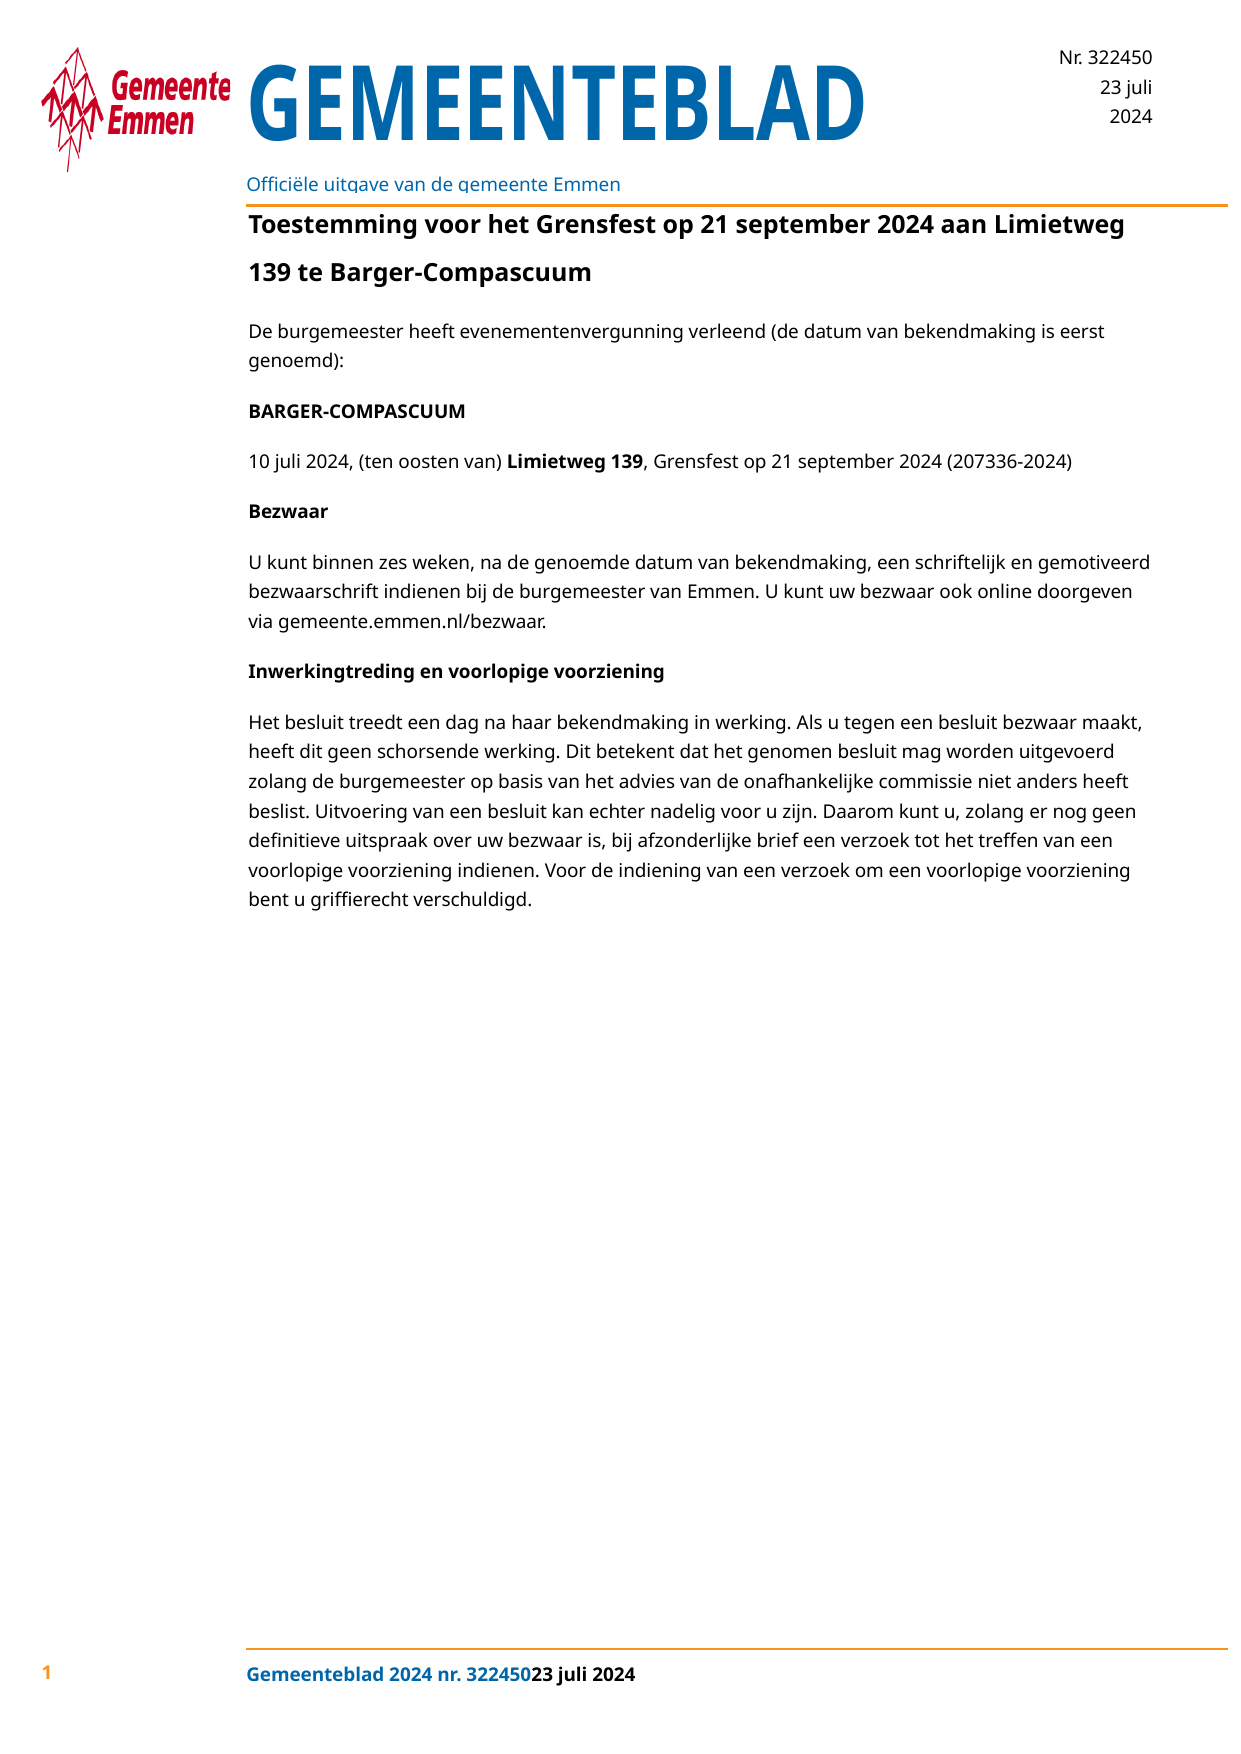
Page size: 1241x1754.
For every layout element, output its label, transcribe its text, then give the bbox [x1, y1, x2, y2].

text Bezwaar [248, 499, 1152, 524]
text De burgemeester heeft evenementenvergunning verleend (de datum van bekendmaking is eerst genoemd): [248, 318, 1152, 373]
text Inwerkingtreding en voorlopige voorziening [248, 659, 1152, 684]
text BARGER-COMPASCUUM [248, 398, 1152, 424]
text U kunt binnen zes weken, na de genoemde datum van bekendmaking, een schriftelijk en gemotiveerd bezwaarschrift indienen bij de burgemeester van Emmen. U kunt uw bezwaar ook online doorgeven via gemeente.emmen.nl/bezwaar. [248, 549, 1152, 634]
text Het besluit treedt een dag na haar bekendmaking in werking. Als u tegen een besluit bezwaar maakt, heeft dit geen schorsende werking. Dit betekent dat het genomen besluit mag worden uitgevoerd zolang de burgemeester op basis van het advies van de onafhankelijke commissie niet anders heeft beslist. Uitvoering van een besluit kan echter nadelig voor u zijn. Daarom kunt u, zolang er nog geen definitieve uitspraak over uw bezwaar is, bij afzonderlijke brief een verzoek tot het treffen van een voorlopige voorziening indienen. Voor de indiening van een verzoek om een voorlopige voorziening bent u griffierecht verschuldigd. [248, 709, 1152, 912]
picture [41, 47, 231, 172]
text 10 juli 2024, (ten oosten van) Limietweg 139, Grensfest op 21 september 2024 (207336-2024) [248, 448, 1152, 474]
text Toestemming voor het Grensfest op 21 september 2024 aan Limietweg 139 te Barger-Compascuum [248, 207, 1152, 288]
